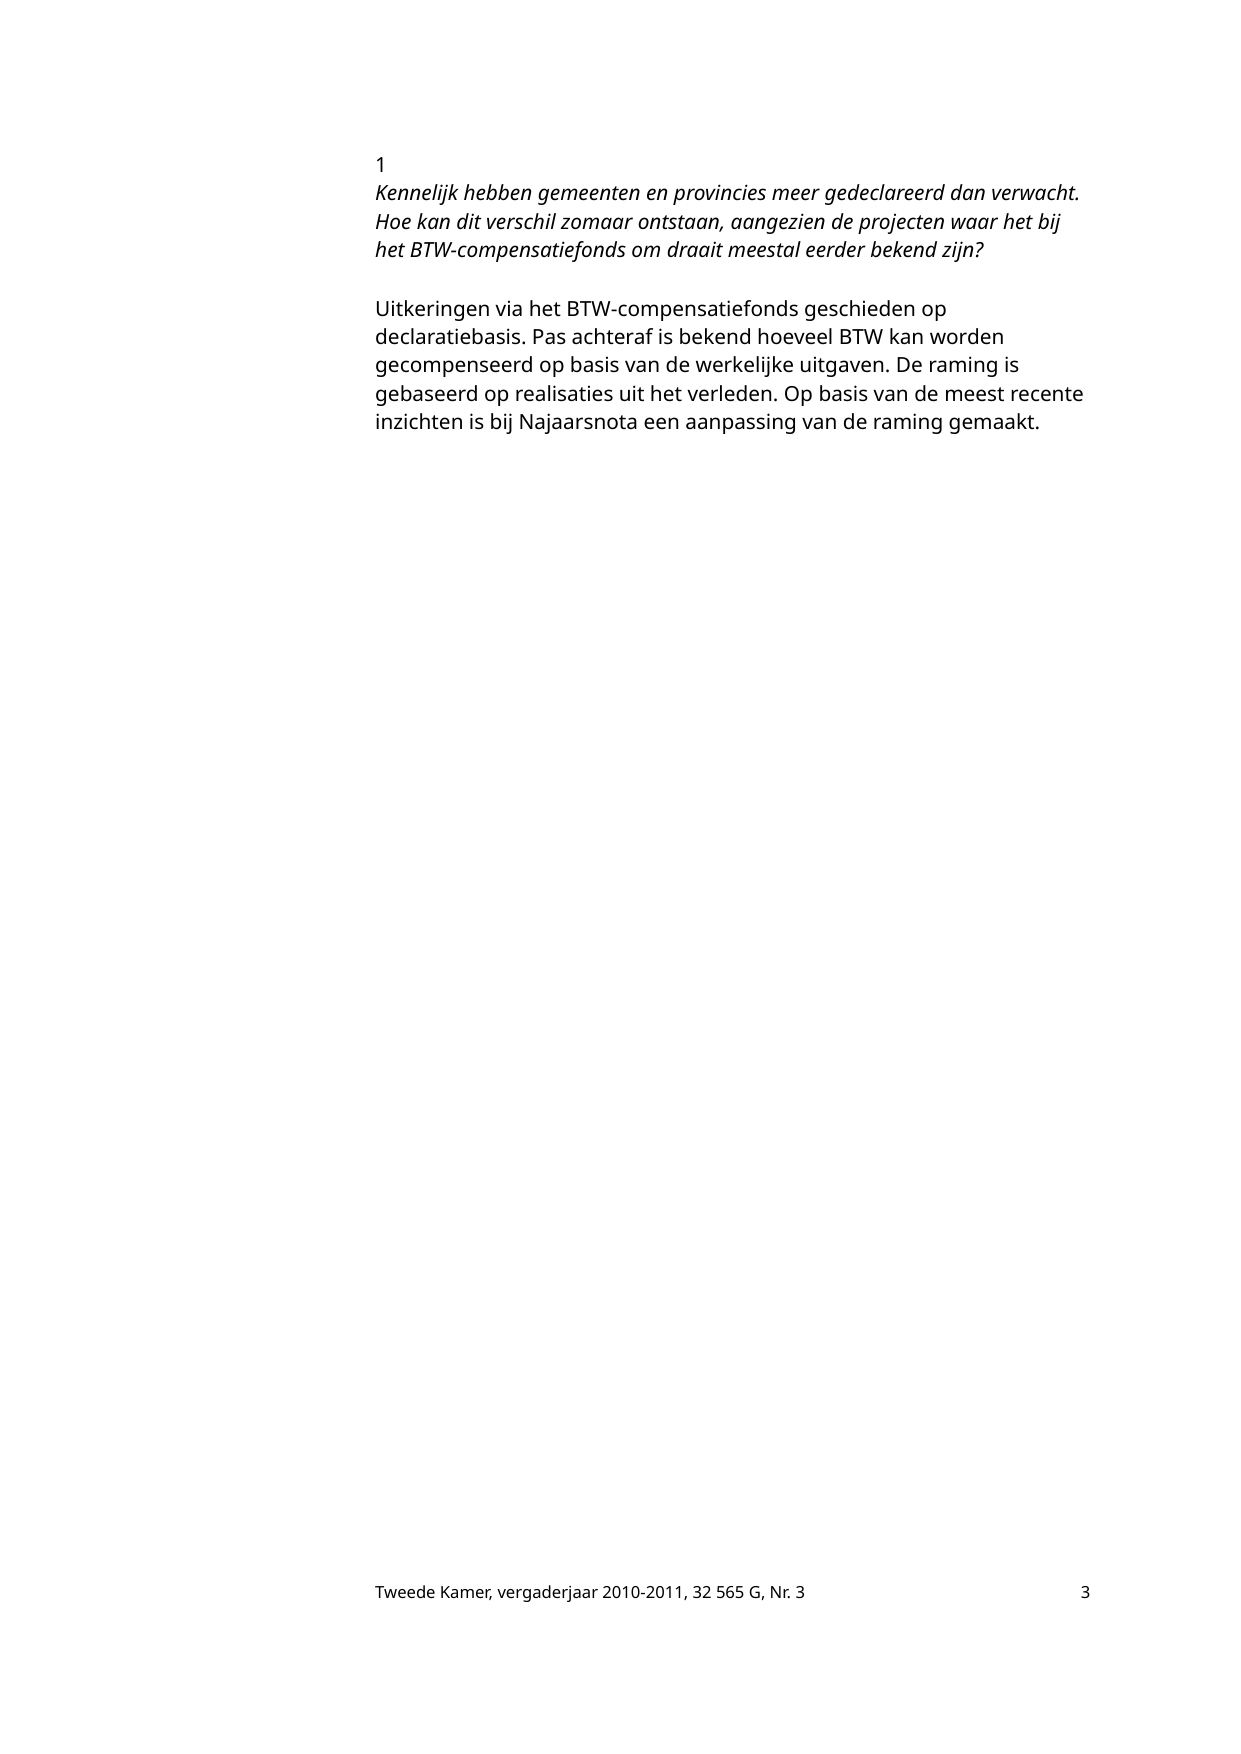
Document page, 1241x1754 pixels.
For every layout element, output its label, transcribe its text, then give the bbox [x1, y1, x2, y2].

text Uitkeringen via het BTW-compensatiefonds geschieden op declaratiebasis. Pas achteraf is bekend hoeveel BTW kan worden gecompenseerd op basis van de werkelijke uitgaven. De raming is gebaseerd op realisaties uit het verleden. Op basis van de meest recente inzichten is bij Najaarsnota een aanpassing van de raming gemaakt. [375, 294, 1090, 436]
text Kennelijk hebben gemeenten en provincies meer gedeclareerd dan verwacht. Hoe kan dit verschil zomaar ontstaan, aangezien de projecten waar het bij het BTW-compensatiefonds om draait meestal eerder bekend zijn? [375, 178, 1090, 264]
text 1 [375, 150, 1090, 178]
